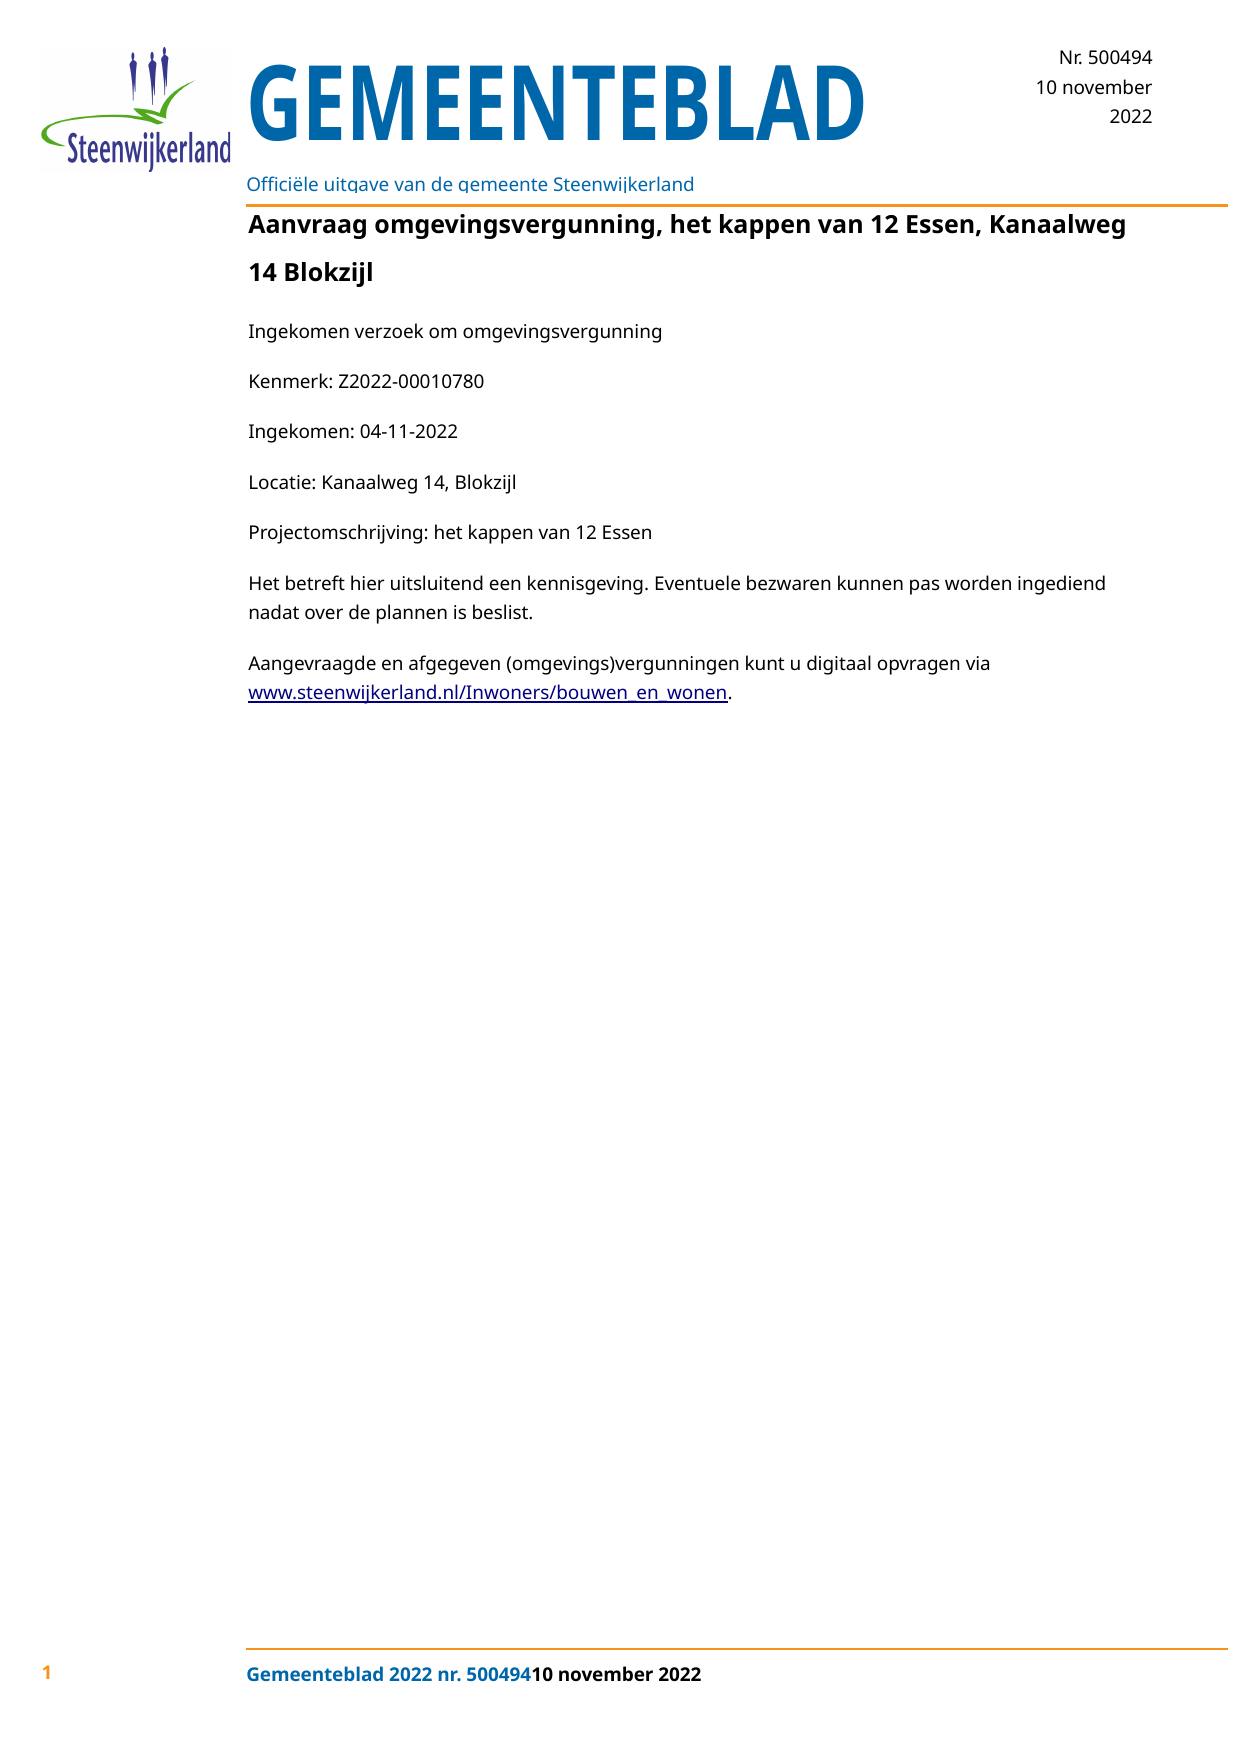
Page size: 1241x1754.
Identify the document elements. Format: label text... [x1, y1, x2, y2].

text Projectomschrijving: het kappen van 12 Essen [248, 519, 1152, 545]
text Aanvraag omgevingsvergunning, het kappen van 12 Essen, Kanaalweg 14 Blokzijl [248, 207, 1152, 288]
picture [41, 47, 231, 172]
text Ingekomen: 04-11-2022 [248, 419, 1152, 444]
text Kenmerk: Z2022-00010780 [248, 368, 1152, 394]
text Locatie: Kanaalweg 14, Blokzijl [248, 469, 1152, 495]
text Aangevraagde en afgegeven (omgevings)vergunningen kunt u digitaal opvragen via www.steenwijkerland.nl/Inwoners/bouwen_en_wonen. [248, 650, 1152, 705]
text Ingekomen verzoek om omgevingsvergunning [248, 318, 1152, 344]
text Het betreft hier uitsluitend een kennisgeving. Eventuele bezwaren kunnen pas worden ingediend nadat over de plannen is beslist. [248, 570, 1152, 625]
